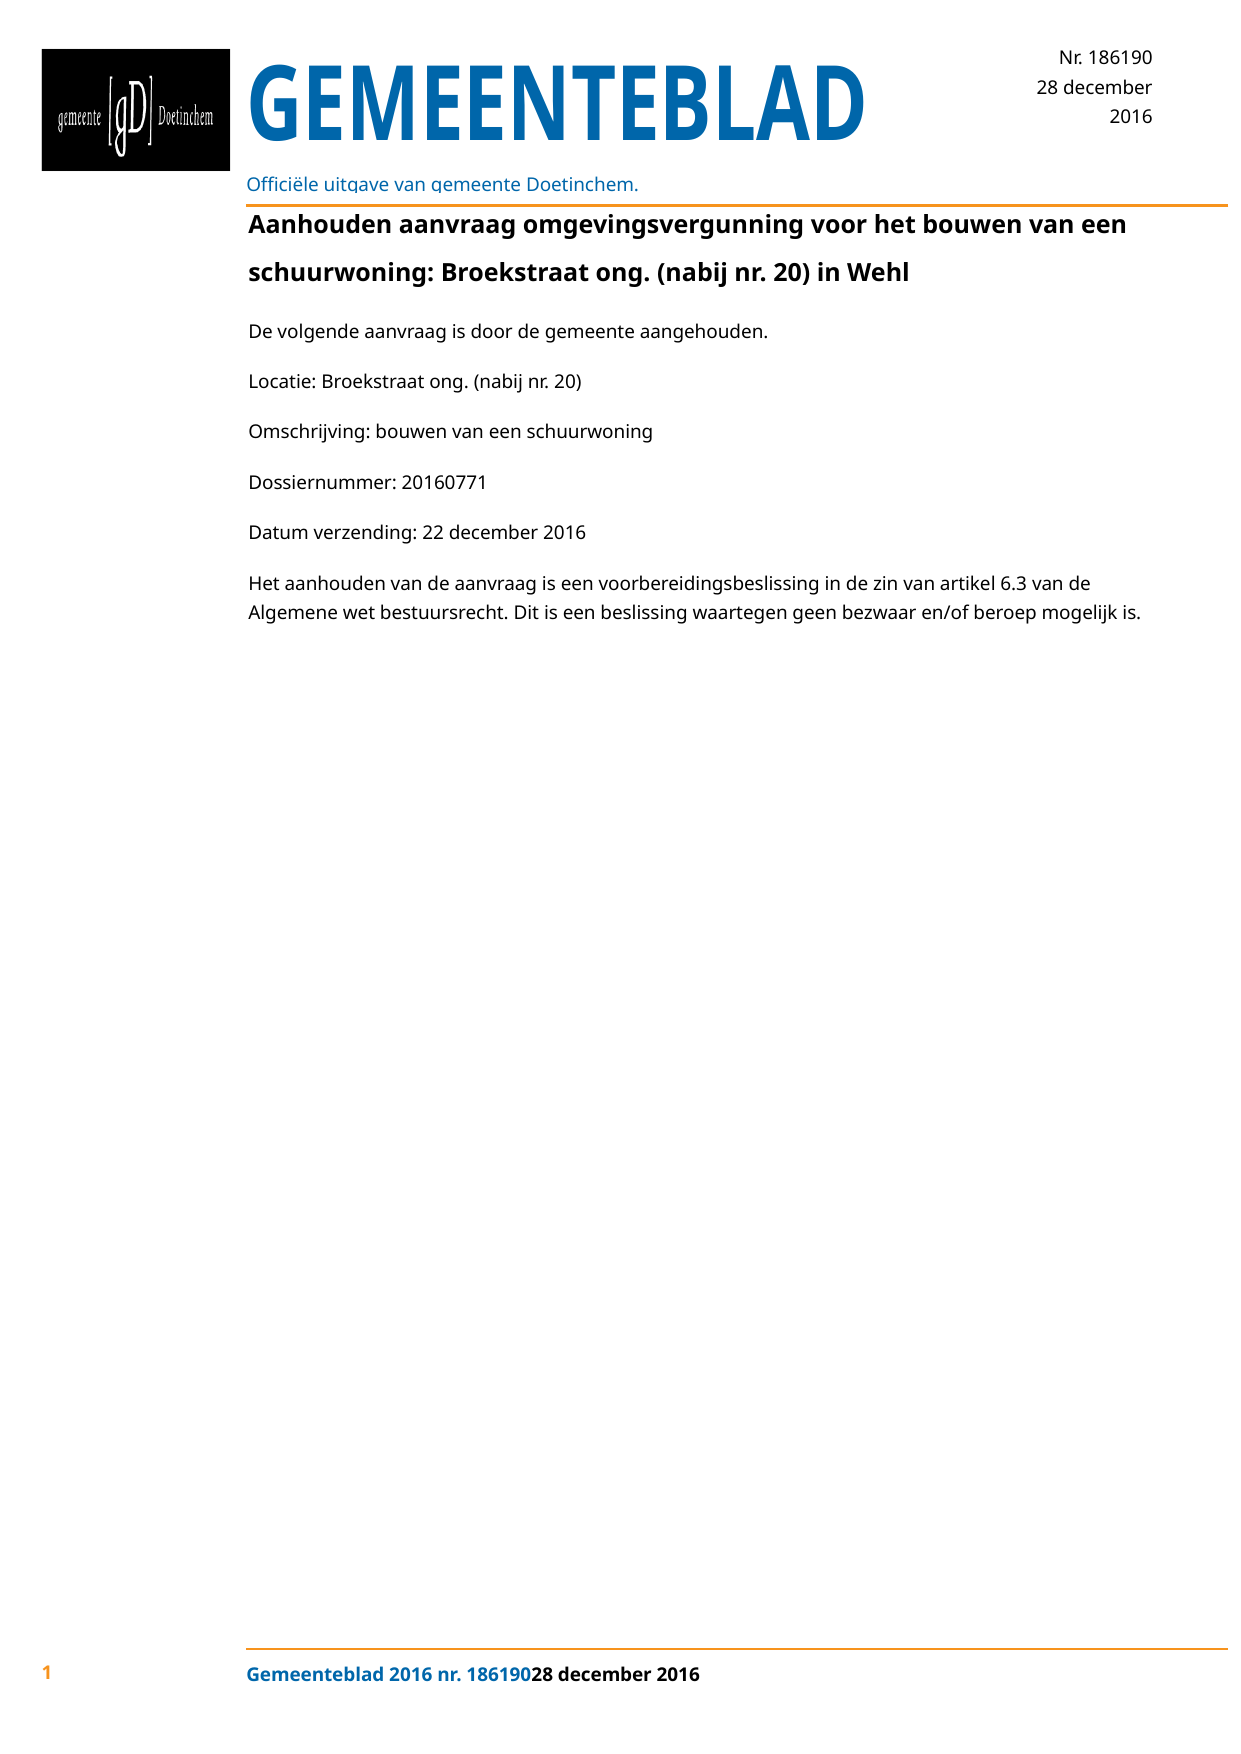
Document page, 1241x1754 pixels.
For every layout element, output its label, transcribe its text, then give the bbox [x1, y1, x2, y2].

text Het aanhouden van de aanvraag is een voorbereidingsbeslissing in de zin van artikel 6.3 van de Algemene wet bestuursrecht. Dit is een beslissing waartegen geen bezwaar en/of beroep mogelijk is. [248, 570, 1152, 625]
text Dossiernummer: 20160771 [248, 469, 1152, 495]
text Locatie: Broekstraat ong. (nabij nr. 20) [248, 368, 1152, 394]
text Omschrijving: bouwen van een schuurwoning [248, 419, 1152, 444]
picture [41, 47, 231, 172]
text Datum verzending: 22 december 2016 [248, 519, 1152, 545]
text Aanhouden aanvraag omgevingsvergunning voor het bouwen van een schuurwoning: Broekstraat ong. (nabij nr. 20) in Wehl [248, 207, 1152, 288]
text De volgende aanvraag is door de gemeente aangehouden. [248, 318, 1152, 344]
